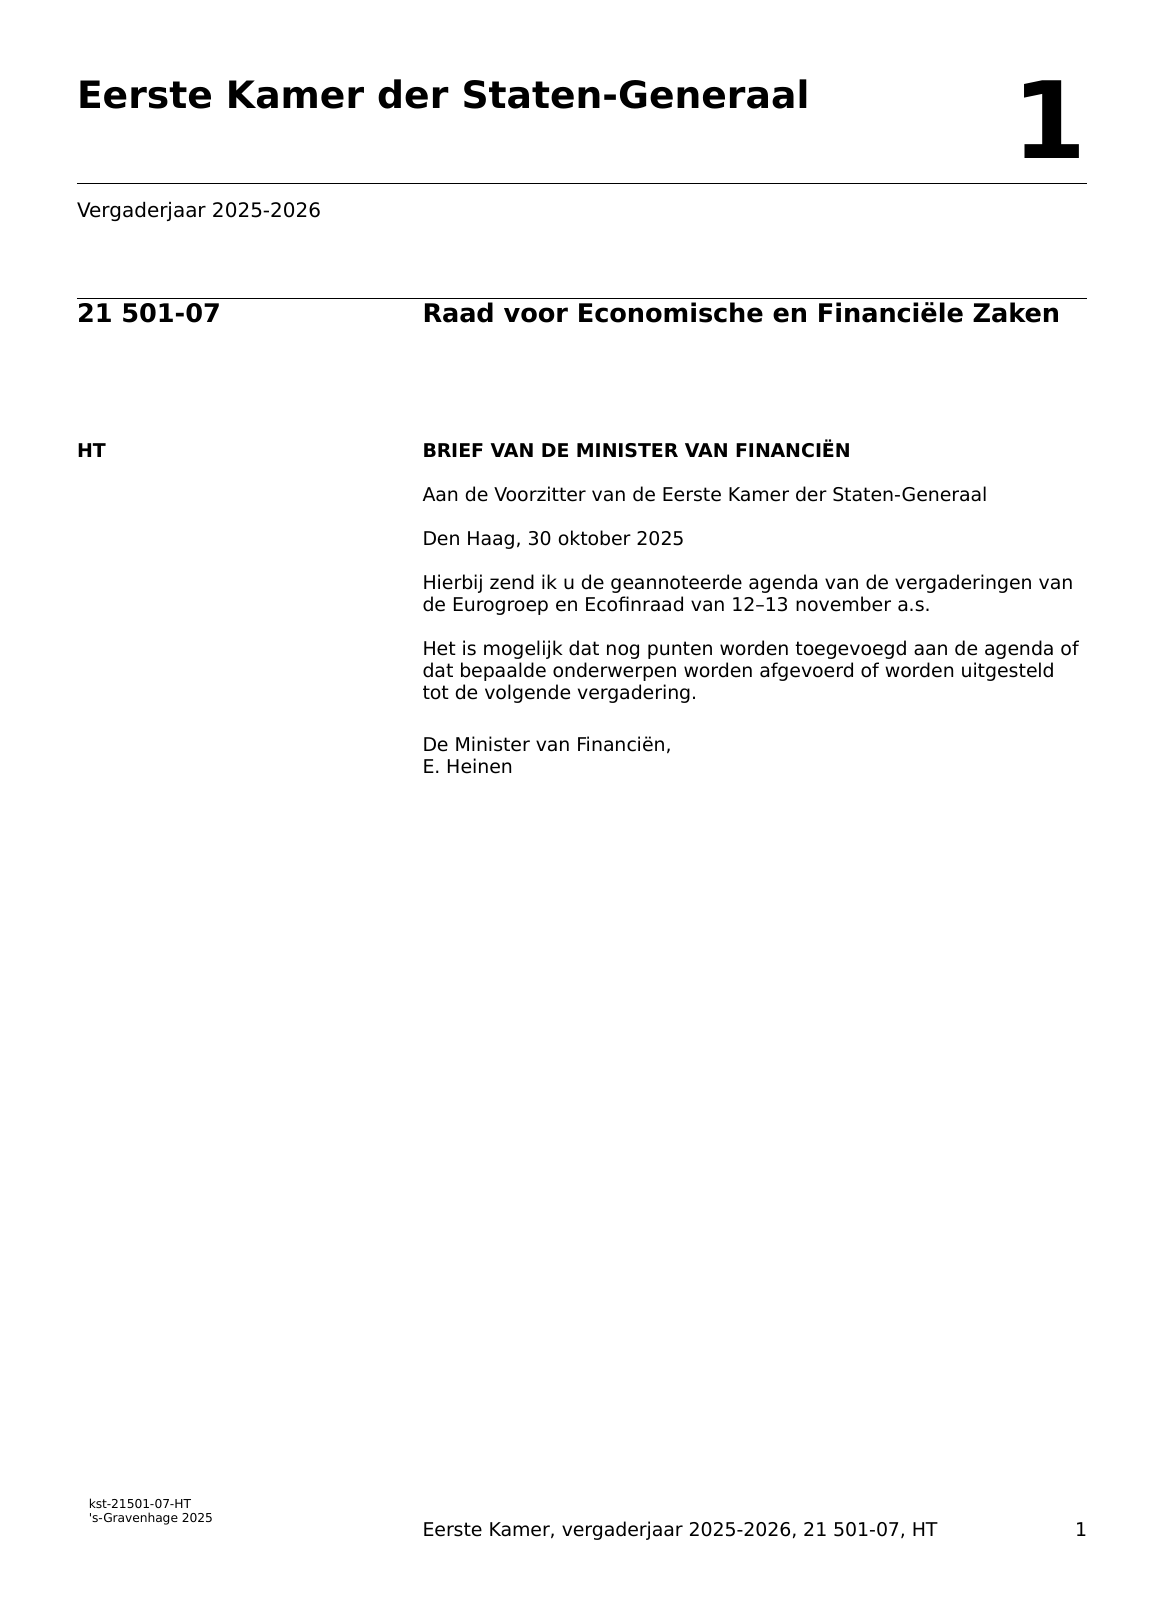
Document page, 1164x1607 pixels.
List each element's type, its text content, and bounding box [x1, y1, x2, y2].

text Den Haag, 30 oktober 2025 [422, 528, 1087, 550]
text kst-21501-07-HT [88, 1497, 323, 1511]
text De Minister van Financiën, E. Heinen [422, 734, 1087, 778]
text 's-Gravenhage 2025 [88, 1511, 323, 1525]
text Hierbij zend ik u de geannoteerde agenda van de vergaderingen van de Eurogroep en Ecofinraad van 12–13 november a.s. [422, 572, 1087, 616]
text Aan de Voorzitter van de Eerste Kamer der Staten-Generaal [422, 484, 1087, 506]
table_header Eerste Kamer der Staten-Generaal [77, 59, 886, 183]
subtitle HT BRIEF VAN DE MINISTER VAN FINANCIËN [77, 440, 1087, 462]
table_cell Vergaderjaar 2025-2026 [77, 184, 1087, 298]
subtitle 21 501-07 Raad voor Economische en Financiële Zaken [77, 299, 1087, 329]
text Het is mogelijk dat nog punten worden toegevoegd aan de agenda of dat bepaalde onderwerpen worden afgevoerd of worden uitgesteld tot de volgende vergadering. [422, 638, 1087, 704]
table_header 1 [886, 59, 1087, 183]
